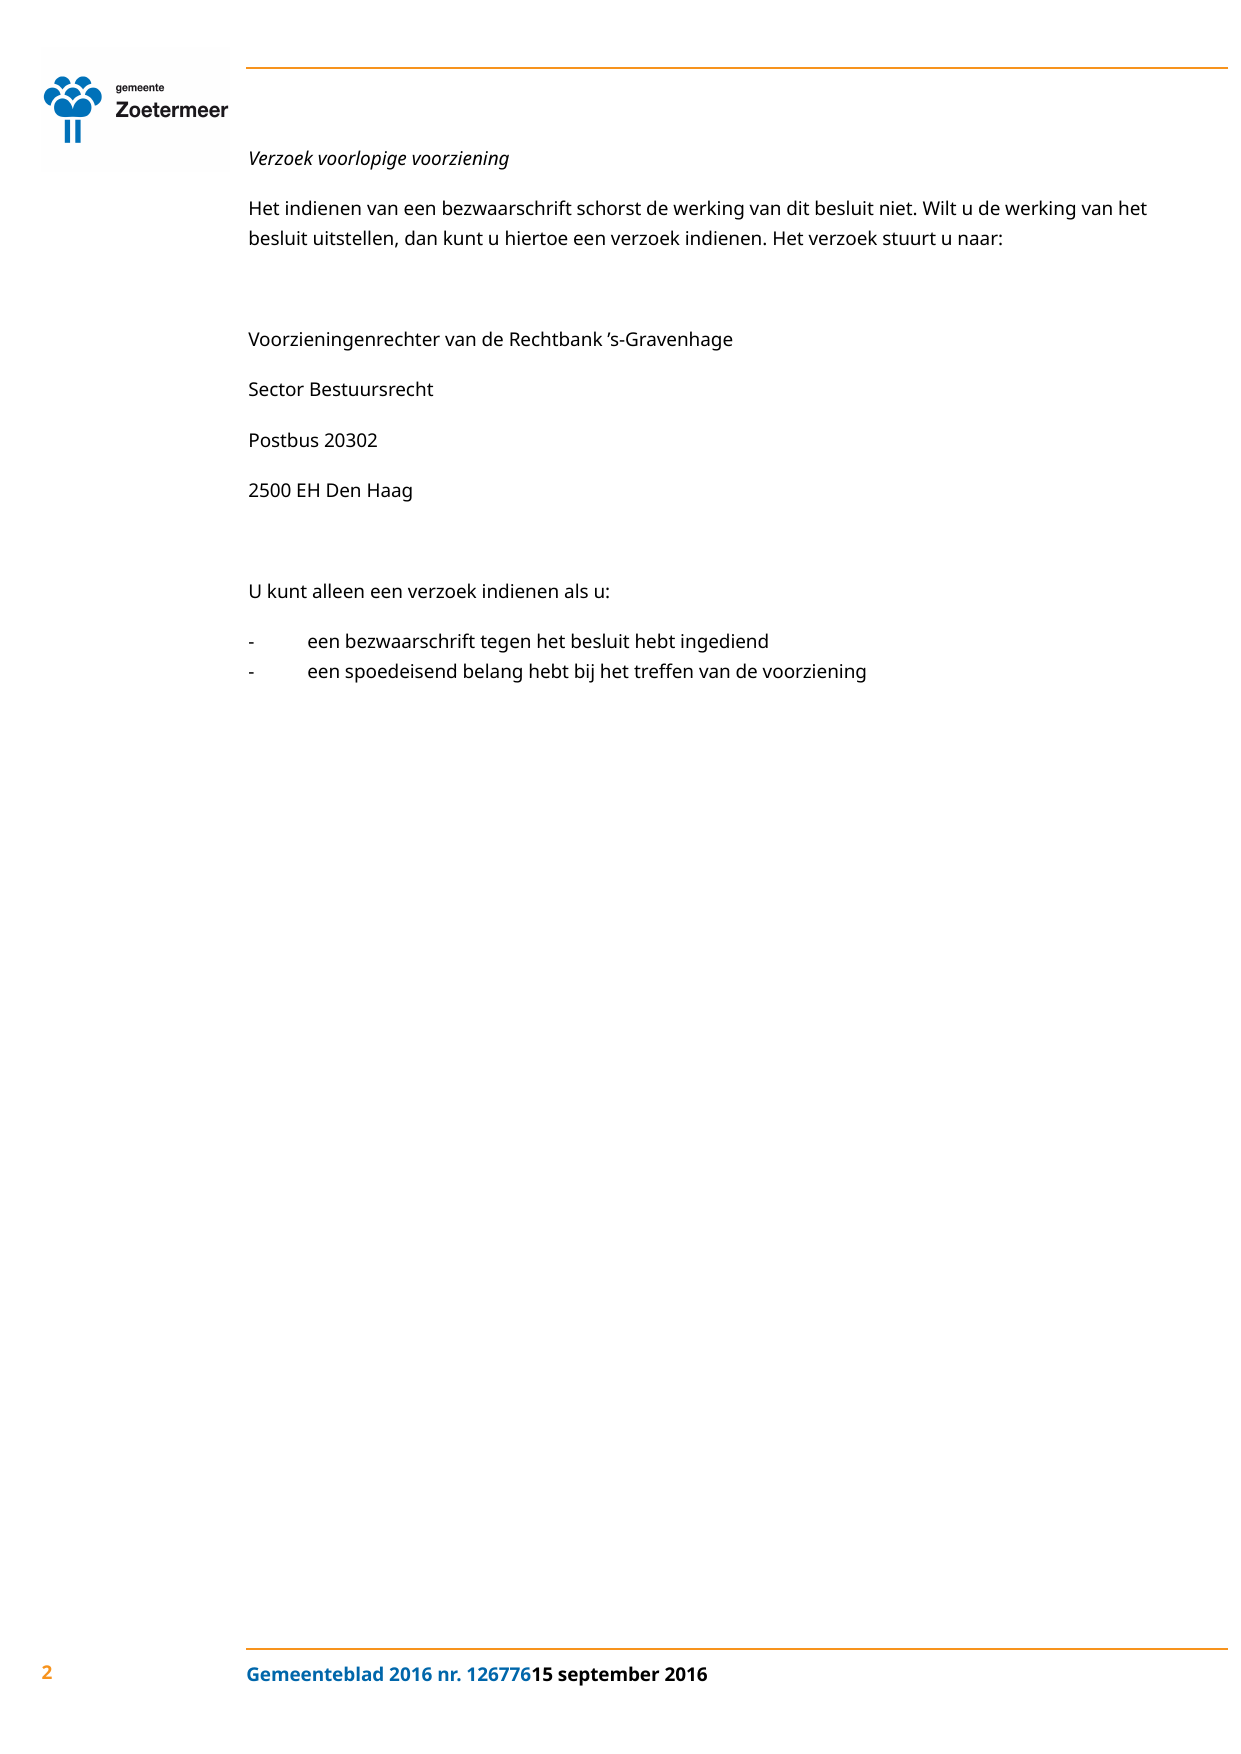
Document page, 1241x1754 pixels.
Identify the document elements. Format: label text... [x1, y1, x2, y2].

text Sector Bestuursrecht [248, 376, 1152, 402]
text U kunt alleen een verzoek indienen als u: [248, 578, 1152, 604]
text Verzoek voorlopige voorziening [248, 145, 1152, 171]
list een bezwaarschrift tegen het besluit hebt ingediend [248, 628, 1152, 654]
text 2500 EH Den Haag [248, 477, 1152, 503]
picture [41, 47, 231, 172]
list een spoedeisend belang hebt bij het treffen van de voorziening [248, 658, 1152, 684]
text Voorzieningenrechter van de Rechtbank ’s-Gravenhage [248, 326, 1152, 352]
text Het indienen van een bezwaarschrift schorst de werking van dit besluit niet. Wilt u de werking van het besluit uitstellen, dan kunt u hiertoe een verzoek indienen. Het verzoek stuurt u naar: [248, 196, 1152, 251]
text Postbus 20302 [248, 427, 1152, 453]
